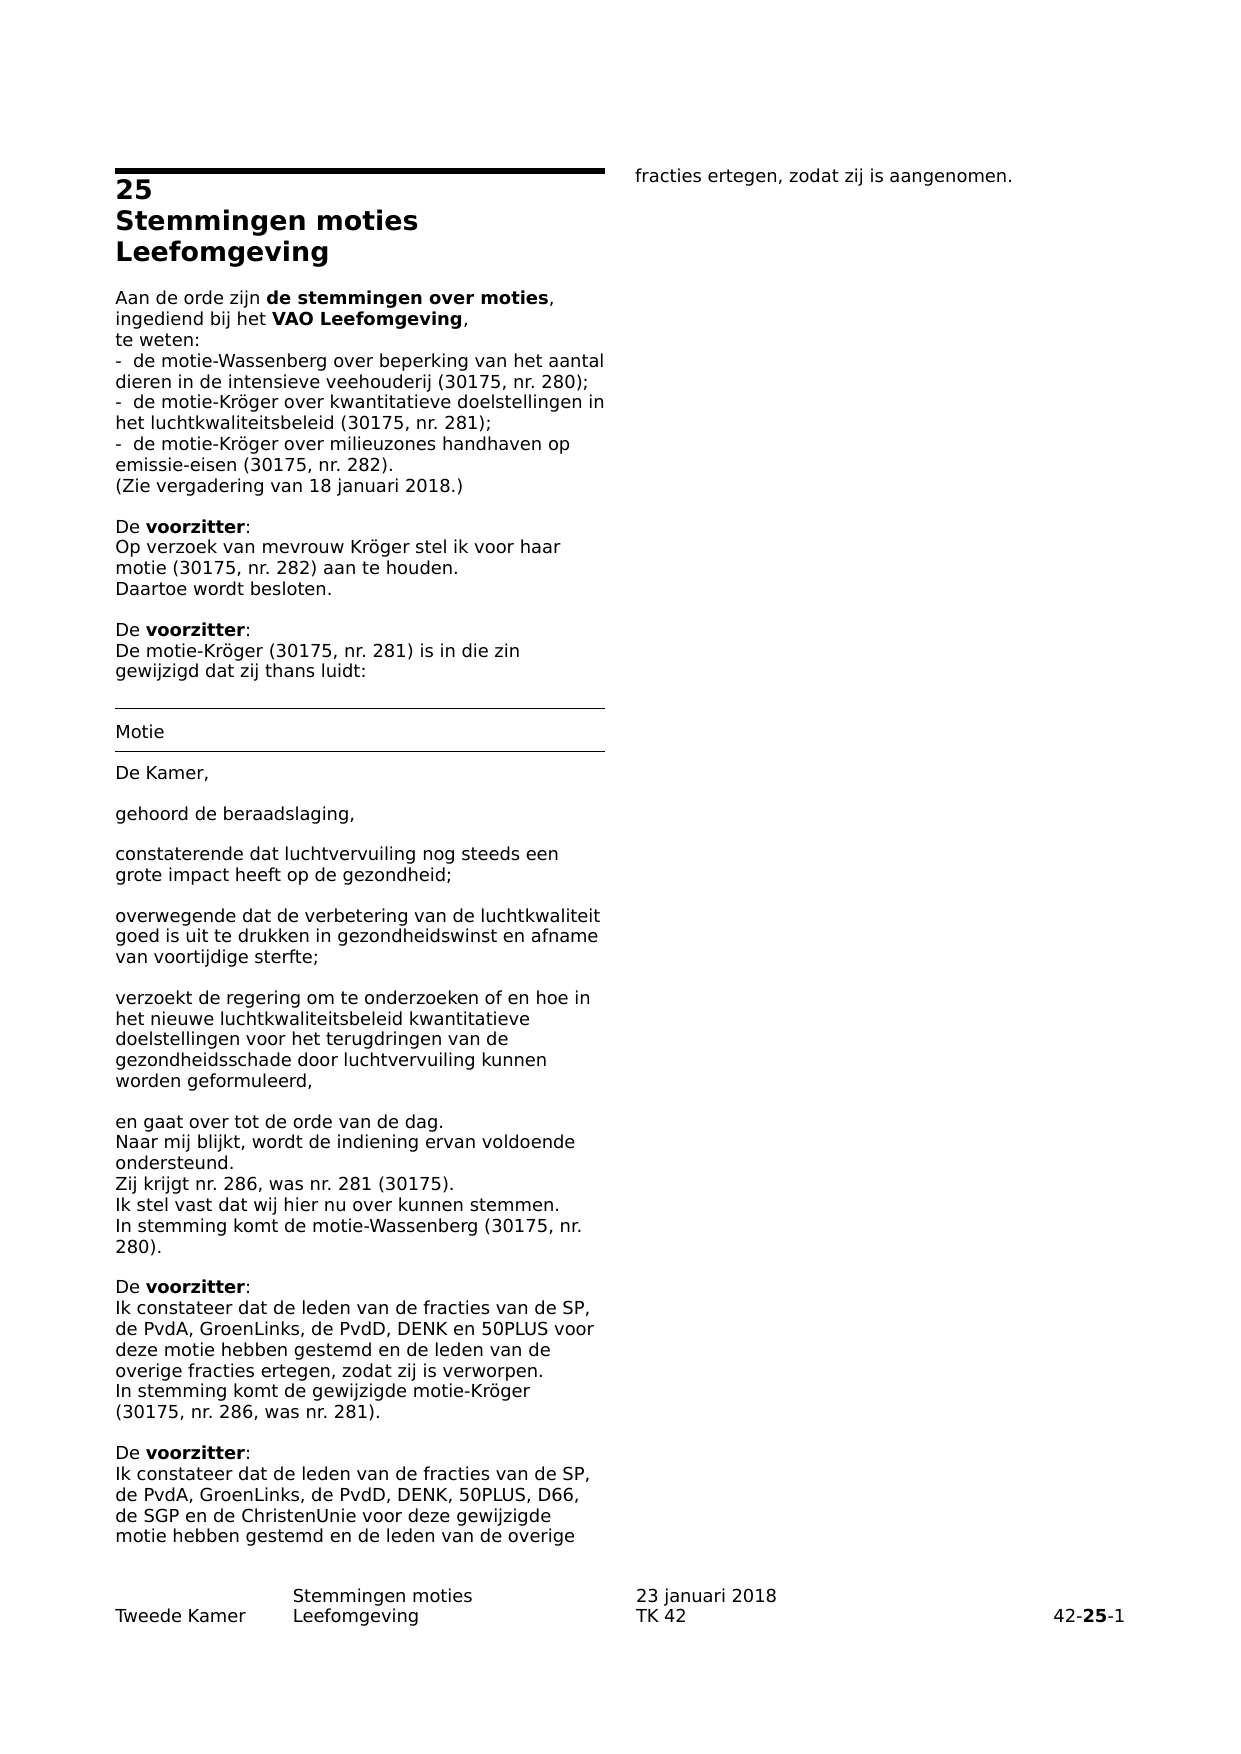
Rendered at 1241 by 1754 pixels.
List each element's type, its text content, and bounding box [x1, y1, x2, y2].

text De voorzitter: [115, 516, 605, 537]
title 25 Stemmingen moties Leefomgeving [115, 174, 605, 268]
text Op verzoek van mevrouw Kröger stel ik voor haar motie (30175, nr. 282) aan te houden. [115, 537, 605, 579]
text en gaat over tot de orde van de dag. [115, 1111, 605, 1132]
text De voorzitter: [115, 1277, 605, 1298]
text overwegende dat de verbetering van de luchtkwaliteit goed is uit te drukken in gezondheidswinst en afname van voortijdige sterfte; [115, 906, 605, 968]
text Ik stel vast dat wij hier nu over kunnen stemmen. [115, 1195, 605, 1216]
text De voorzitter: [115, 620, 605, 640]
text Daartoe wordt besloten. [115, 579, 605, 600]
text (Zie vergadering van 18 januari 2018.) [115, 476, 605, 496]
text gehoord de beraadslaging, [115, 803, 605, 824]
list de motie-Kröger over milieuzones handhaven op emissie-eisen (30175, nr. 282). [115, 434, 605, 476]
text constaterende dat luchtvervuiling nog steeds een grote impact heeft op de gezondheid; [115, 844, 605, 886]
list de motie-Kröger over kwantitatieve doelstellingen in het luchtkwaliteitsbeleid (30175, nr. 281); [115, 392, 605, 434]
text De voorzitter: [115, 1443, 605, 1464]
list de motie-Wassenberg over beperking van het aantal dieren in de intensieve veehouderij (30175, nr. 280); [115, 351, 605, 392]
text Ik constateer dat de leden van de fracties van de SP, de PvdA, GroenLinks, de PvdD, DENK en 50PLUS voor deze motie hebben gestemd en de leden van de overige fracties ertegen, zodat zij is verworpen. [115, 1298, 605, 1381]
text De Kamer, [115, 763, 605, 783]
text Naar mij blijkt, wordt de indiening ervan voldoende ondersteund. [115, 1132, 605, 1174]
text In stemming komt de gewijzigde motie-Kröger (30175, nr. 286, was nr. 281). [115, 1381, 605, 1423]
text De motie-Kröger (30175, nr. 281) is in die zin gewijzigd dat zij thans luidt: [115, 640, 605, 682]
text Motie [115, 722, 605, 743]
text Zij krijgt nr. 286, was nr. 281 (30175). [115, 1174, 605, 1195]
text In stemming komt de motie-Wassenberg (30175, nr. 280). [115, 1216, 605, 1257]
text fracties ertegen, zodat zij is aangenomen. [635, 165, 1125, 186]
text te weten: [115, 330, 605, 351]
text Aan de orde zijn de stemmingen over moties, ingediend bij het VAO Leefomgeving, [115, 288, 605, 330]
text verzoekt de regering om te onderzoeken of en hoe in het nieuwe luchtkwaliteitsbeleid kwantitatieve doelstellingen voor het terugdringen van de gezondheidsschade door luchtvervuiling kunnen worden geformuleerd, [115, 988, 605, 1091]
text Ik constateer dat de leden van de fracties van de SP, de PvdA, GroenLinks, de PvdD, DENK, 50PLUS, D66, de SGP en de ChristenUnie voor deze gewijzigde motie hebben gestemd en de leden van de overige [115, 1464, 605, 1547]
